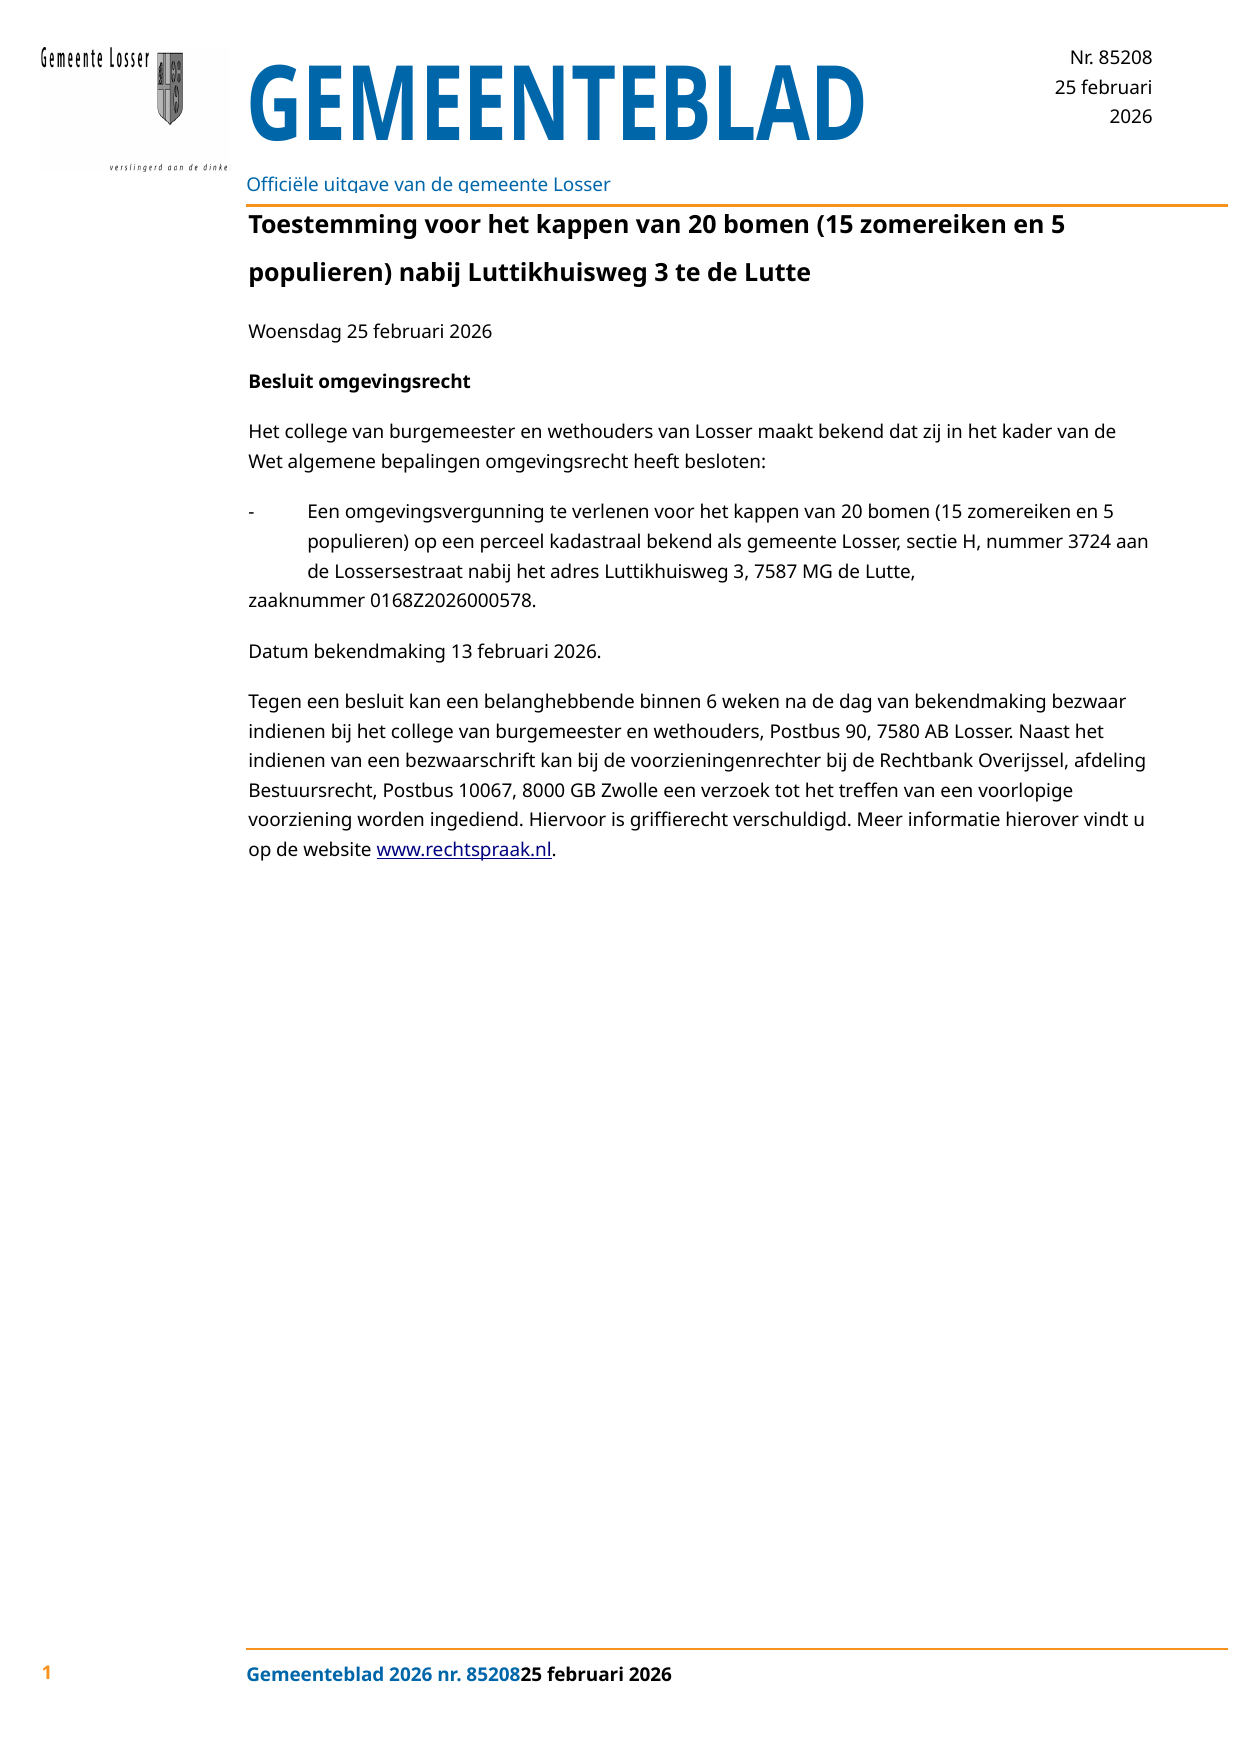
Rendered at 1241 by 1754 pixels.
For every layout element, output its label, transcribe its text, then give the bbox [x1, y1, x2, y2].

text Toestemming voor het kappen van 20 bomen (15 zomereiken en 5 populieren) nabij Luttikhuisweg 3 te de Lutte [248, 207, 1152, 288]
text Woensdag 25 februari 2026 [248, 318, 1152, 344]
text Tegen een besluit kan een belanghebbende binnen 6 weken na de dag van bekendmaking bezwaar indienen bij het college van burgemeester en wethouders, Postbus 90, 7580 AB Losser. Naast het indienen van een bezwaarschrift kan bij de voorzieningenrechter bij de Rechtbank Overijssel, afdeling Bestuursrecht, Postbus 10067, 8000 GB Zwolle een verzoek tot het treffen van een voorlopige voorziening worden ingediend. Hiervoor is griffierecht verschuldigd. Meer informatie hierover vindt u op de website www.rechtspraak.nl. [248, 688, 1152, 862]
picture [41, 47, 231, 172]
text Besluit omgevingsrecht [248, 368, 1152, 394]
list Een omgevingsvergunning te verlenen voor het kappen van 20 bomen (15 zomereiken en 5 populieren) op een perceel kadastraal bekend als gemeente Losser, sectie H, nummer 3724 aan de Lossersestraat nabij het adres Luttikhuisweg 3, 7587 MG de Lutte, [248, 499, 1152, 584]
text Het college van burgemeester en wethouders van Losser maakt bekend dat zij in het kader van de Wet algemene bepalingen omgevingsrecht heeft besloten: [248, 419, 1152, 474]
text zaaknummer 0168Z2026000578. [248, 587, 1152, 613]
text Datum bekendmaking 13 februari 2026. [248, 638, 1152, 664]
